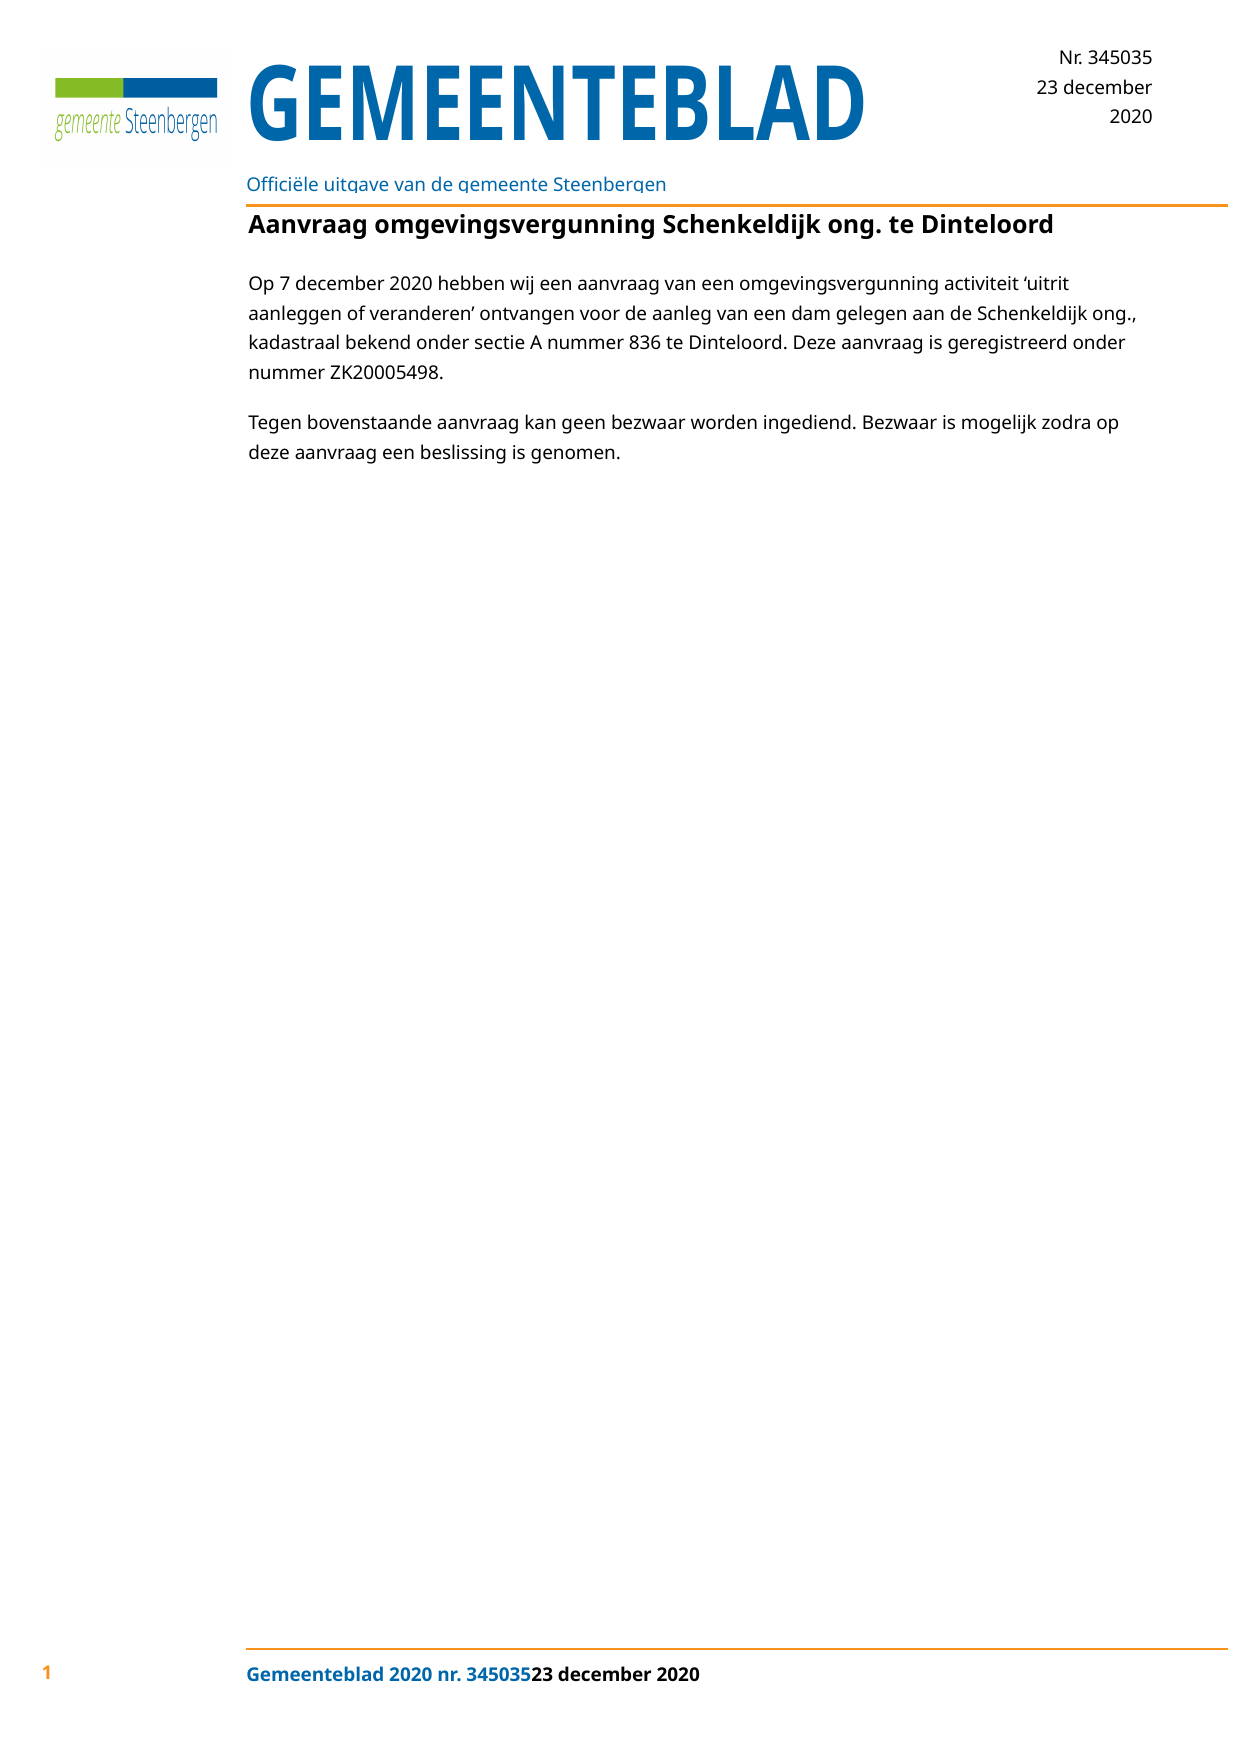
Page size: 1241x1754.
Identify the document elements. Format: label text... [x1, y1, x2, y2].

text Aanvraag omgevingsvergunning Schenkeldijk ong. te Dinteloord [248, 207, 1152, 241]
text Op 7 december 2020 hebben wij een aanvraag van een omgevingsvergunning activiteit ‘uitrit aanleggen of veranderen’ ontvangen voor de aanleg van een dam gelegen aan de Schenkeldijk ong., kadastraal bekend onder sectie A nummer 836 te Dinteloord. Deze aanvraag is geregistreerd onder nummer ZK20005498. [248, 270, 1152, 385]
text Tegen bovenstaande aanvraag kan geen bezwaar worden ingediend. Bezwaar is mogelijk zodra op deze aanvraag een beslissing is genomen. [248, 409, 1152, 465]
picture [41, 47, 231, 172]
